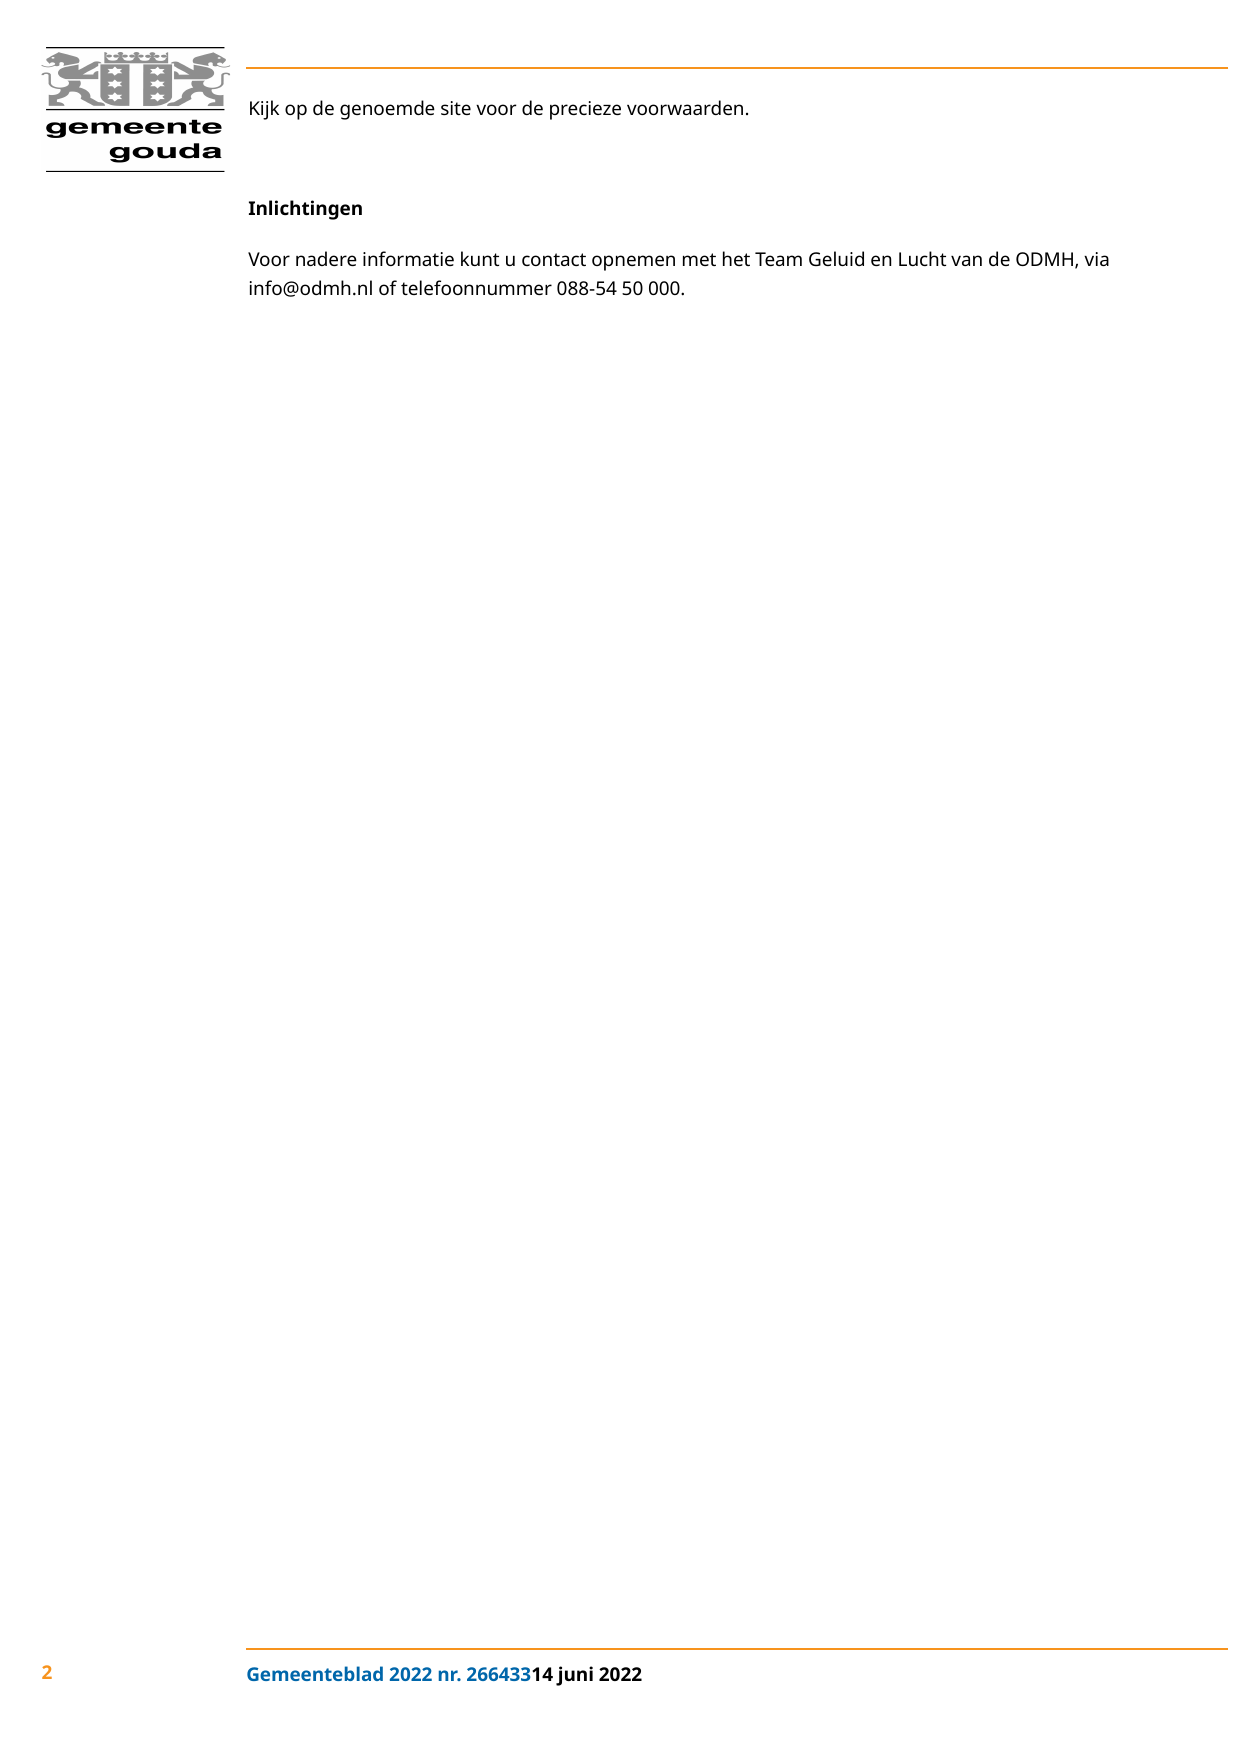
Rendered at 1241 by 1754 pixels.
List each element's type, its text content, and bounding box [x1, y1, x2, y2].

text Voor nadere informatie kunt u contact opnemen met het Team Geluid en Lucht van de ODMH, via info@odmh.nl of telefoonnummer 088-54 50 000. [248, 246, 1152, 301]
picture [41, 47, 231, 172]
text Inlichtingen [248, 196, 1152, 221]
text Kijk op de genoemde site voor de precieze voorwaarden. [248, 95, 1152, 121]
